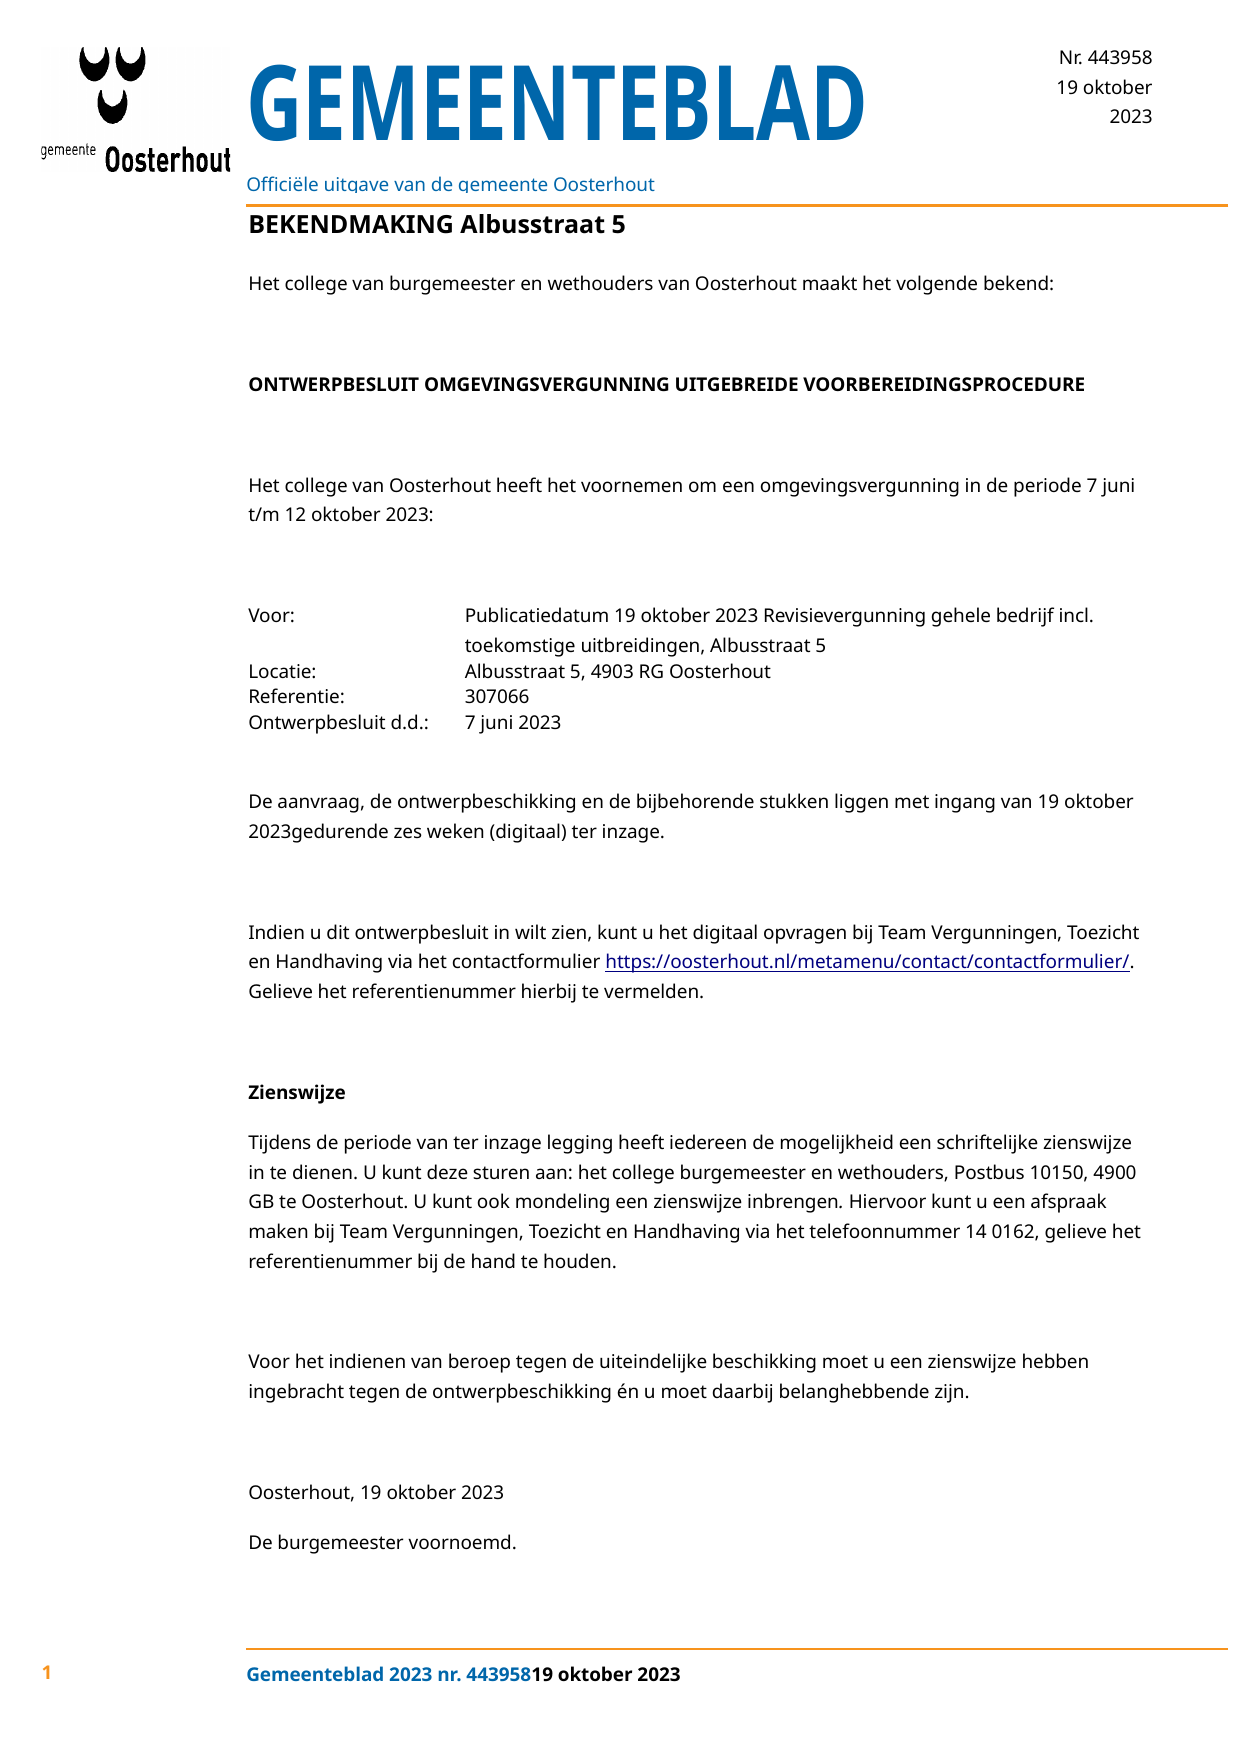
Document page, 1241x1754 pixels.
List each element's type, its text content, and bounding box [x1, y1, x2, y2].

text Het college van Oosterhout heeft het voornemen om een omgevingsvergunning in de periode 7 juni t/m 12 oktober 2023: [248, 472, 1152, 527]
table_header Voor: [248, 603, 464, 658]
table_cell Locatie: [248, 658, 464, 683]
picture [41, 47, 231, 172]
table_cell Ontwerpbesluit d.d.: [248, 709, 464, 735]
text BEKENDMAKING Albusstraat 5 [248, 207, 1152, 241]
text De burgemeester voornoemd. [248, 1529, 1152, 1555]
text Oosterhout, 19 oktober 2023 [248, 1479, 1152, 1505]
text Indien u dit ontwerpbesluit in wilt zien, kunt u het digitaal opvragen bij Team Vergunningen, Toezicht en Handhaving via het contactformulier https://oosterhout.nl/metamenu/contact/contactformulier/. Gelieve het referentienummer hierbij te vermelden. [248, 919, 1152, 1004]
text Zienswijze [248, 1079, 1152, 1105]
table_cell Albusstraat 5, 4903 RG Oosterhout [465, 658, 1152, 683]
text Het college van burgemeester en wethouders van Oosterhout maakt het volgende bekend: [248, 270, 1152, 296]
table_cell 7 juni 2023 [465, 709, 1152, 735]
table_cell 307066 [465, 684, 1152, 709]
text Voor het indienen van beroep tegen de uiteindelijke beschikking moet u een zienswijze hebben ingebracht tegen de ontwerpbeschikking én u moet daarbij belanghebbende zijn. [248, 1349, 1152, 1404]
table_cell Referentie: [248, 684, 464, 709]
table_header Publicatiedatum 19 oktober 2023 Revisievergunning gehele bedrijf incl. toekomstige uitbreidingen, Albusstraat 5 [465, 603, 1152, 658]
text De aanvraag, de ontwerpbeschikking en de bijbehorende stukken liggen met ingang van 19 oktober 2023gedurende zes weken (digitaal) ter inzage. [248, 789, 1152, 844]
text Tijdens de periode van ter inzage legging heeft iedereen de mogelijkheid een schriftelijke zienswijze in te dienen. U kunt deze sturen aan: het college burgemeester en wethouders, Postbus 10150, 4900 GB te Oosterhout. U kunt ook mondeling een zienswijze inbrengen. Hiervoor kunt u een afspraak maken bij Team Vergunningen, Toezicht en Handhaving via het telefoonnummer 14 0162, gelieve het referentienummer bij de hand te houden. [248, 1129, 1152, 1273]
text ONTWERPBESLUIT OMGEVINGSVERGUNNING UITGEBREIDE VOORBEREIDINGSPROCEDURE [248, 371, 1152, 397]
